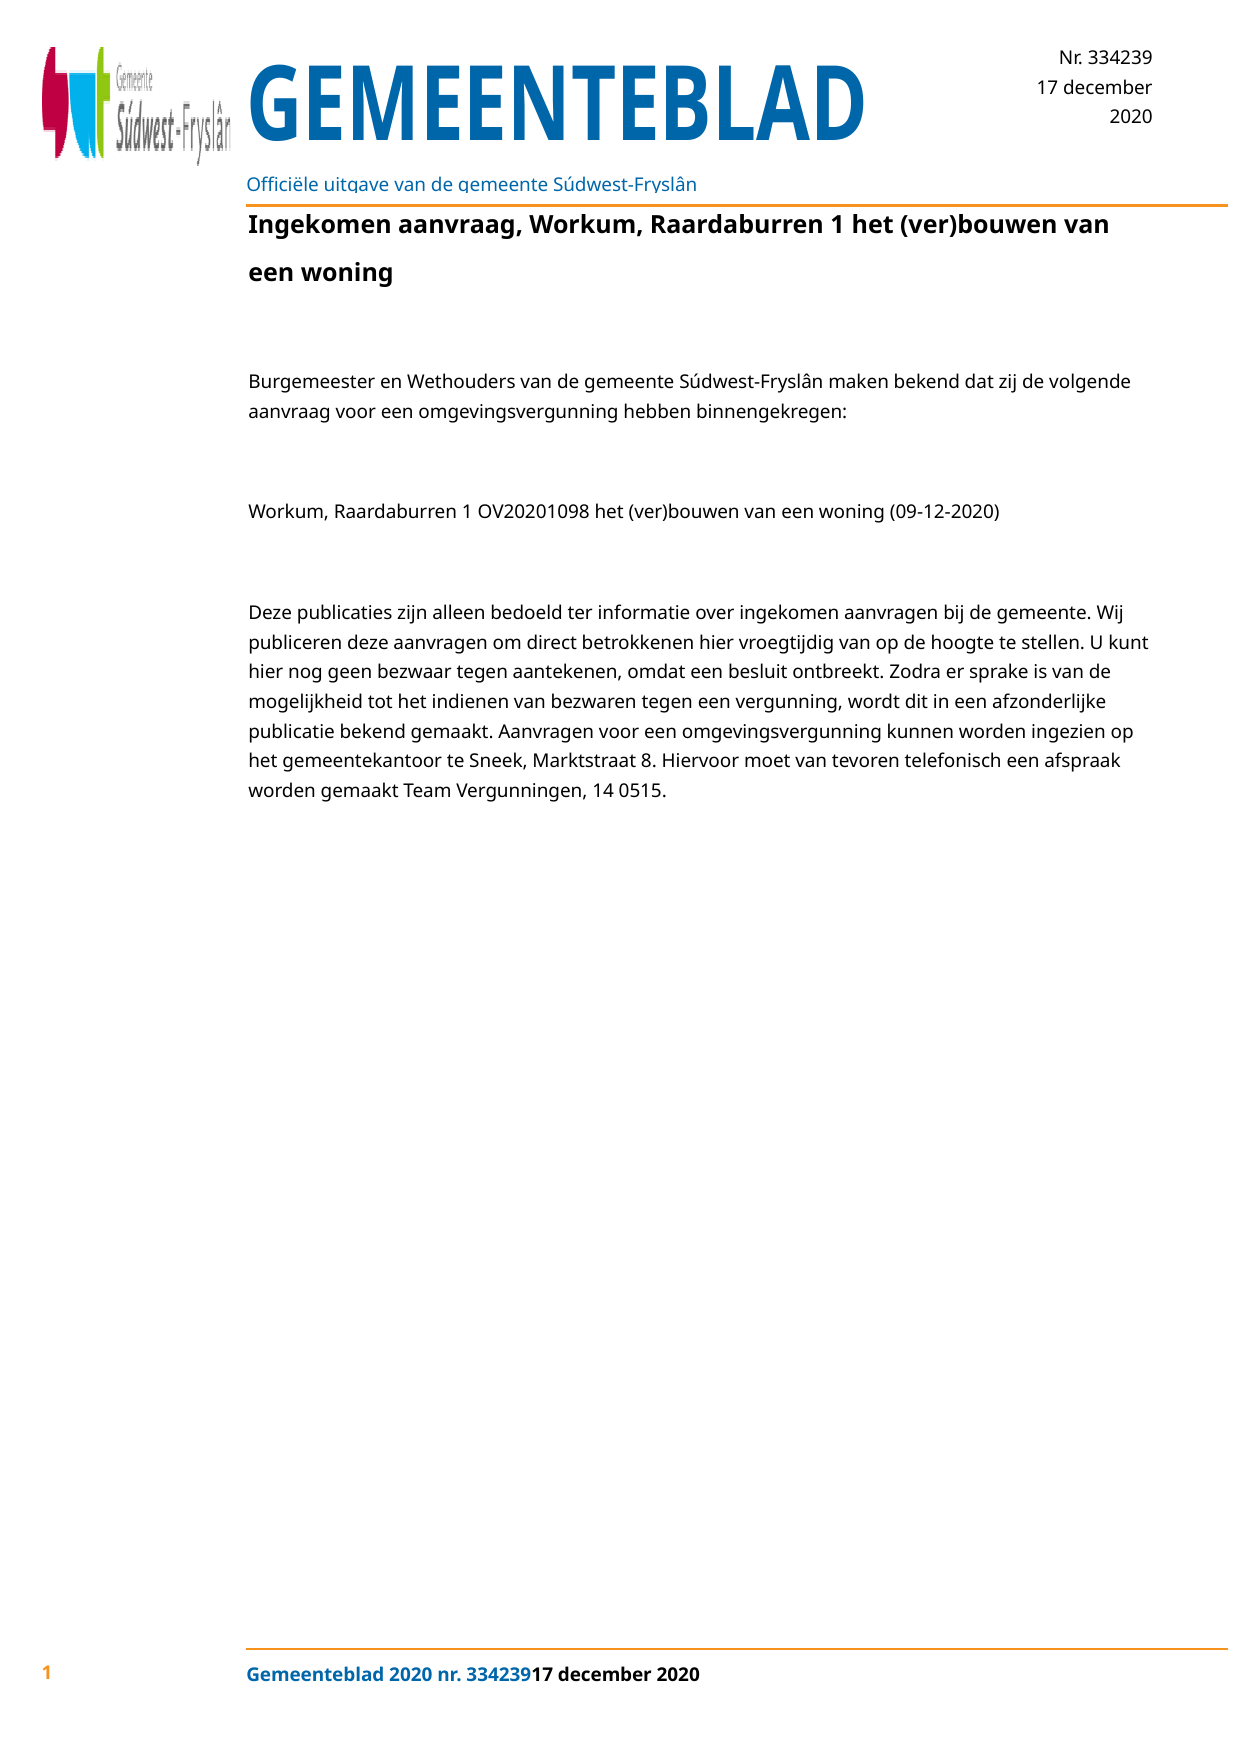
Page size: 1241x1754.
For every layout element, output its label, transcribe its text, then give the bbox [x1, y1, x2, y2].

text Ingekomen aanvraag, Workum, Raardaburren 1 het (ver)bouwen van een woning [248, 207, 1152, 288]
text Deze publicaties zijn alleen bedoeld ter informatie over ingekomen aanvragen bij de gemeente. Wij publiceren deze aanvragen om direct betrokkenen hier vroegtijdig van op de hoogte te stellen. U kunt hier nog geen bezwaar tegen aantekenen, omdat een besluit ontbreekt. Zodra er sprake is van de mogelijkheid tot het indienen van bezwaren tegen een vergunning, wordt dit in een afzonderlijke publicatie bekend gemaakt. Aanvragen voor een omgevingsvergunning kunnen worden ingezien op het gemeentekantoor te Sneek, Marktstraat 8. Hiervoor moet van tevoren telefonisch een afspraak worden gemaakt Team Vergunningen, 14 0515. [248, 599, 1152, 803]
text Workum, Raardaburren 1 OV20201098 het (ver)bouwen van een woning (09-12-2020) [248, 499, 1152, 524]
picture [41, 47, 231, 172]
text Burgemeester en Wethouders van de gemeente Súdwest-Fryslân maken bekend dat zij de volgende aanvraag voor een omgevingsvergunning hebben binnengekregen: [248, 368, 1152, 424]
